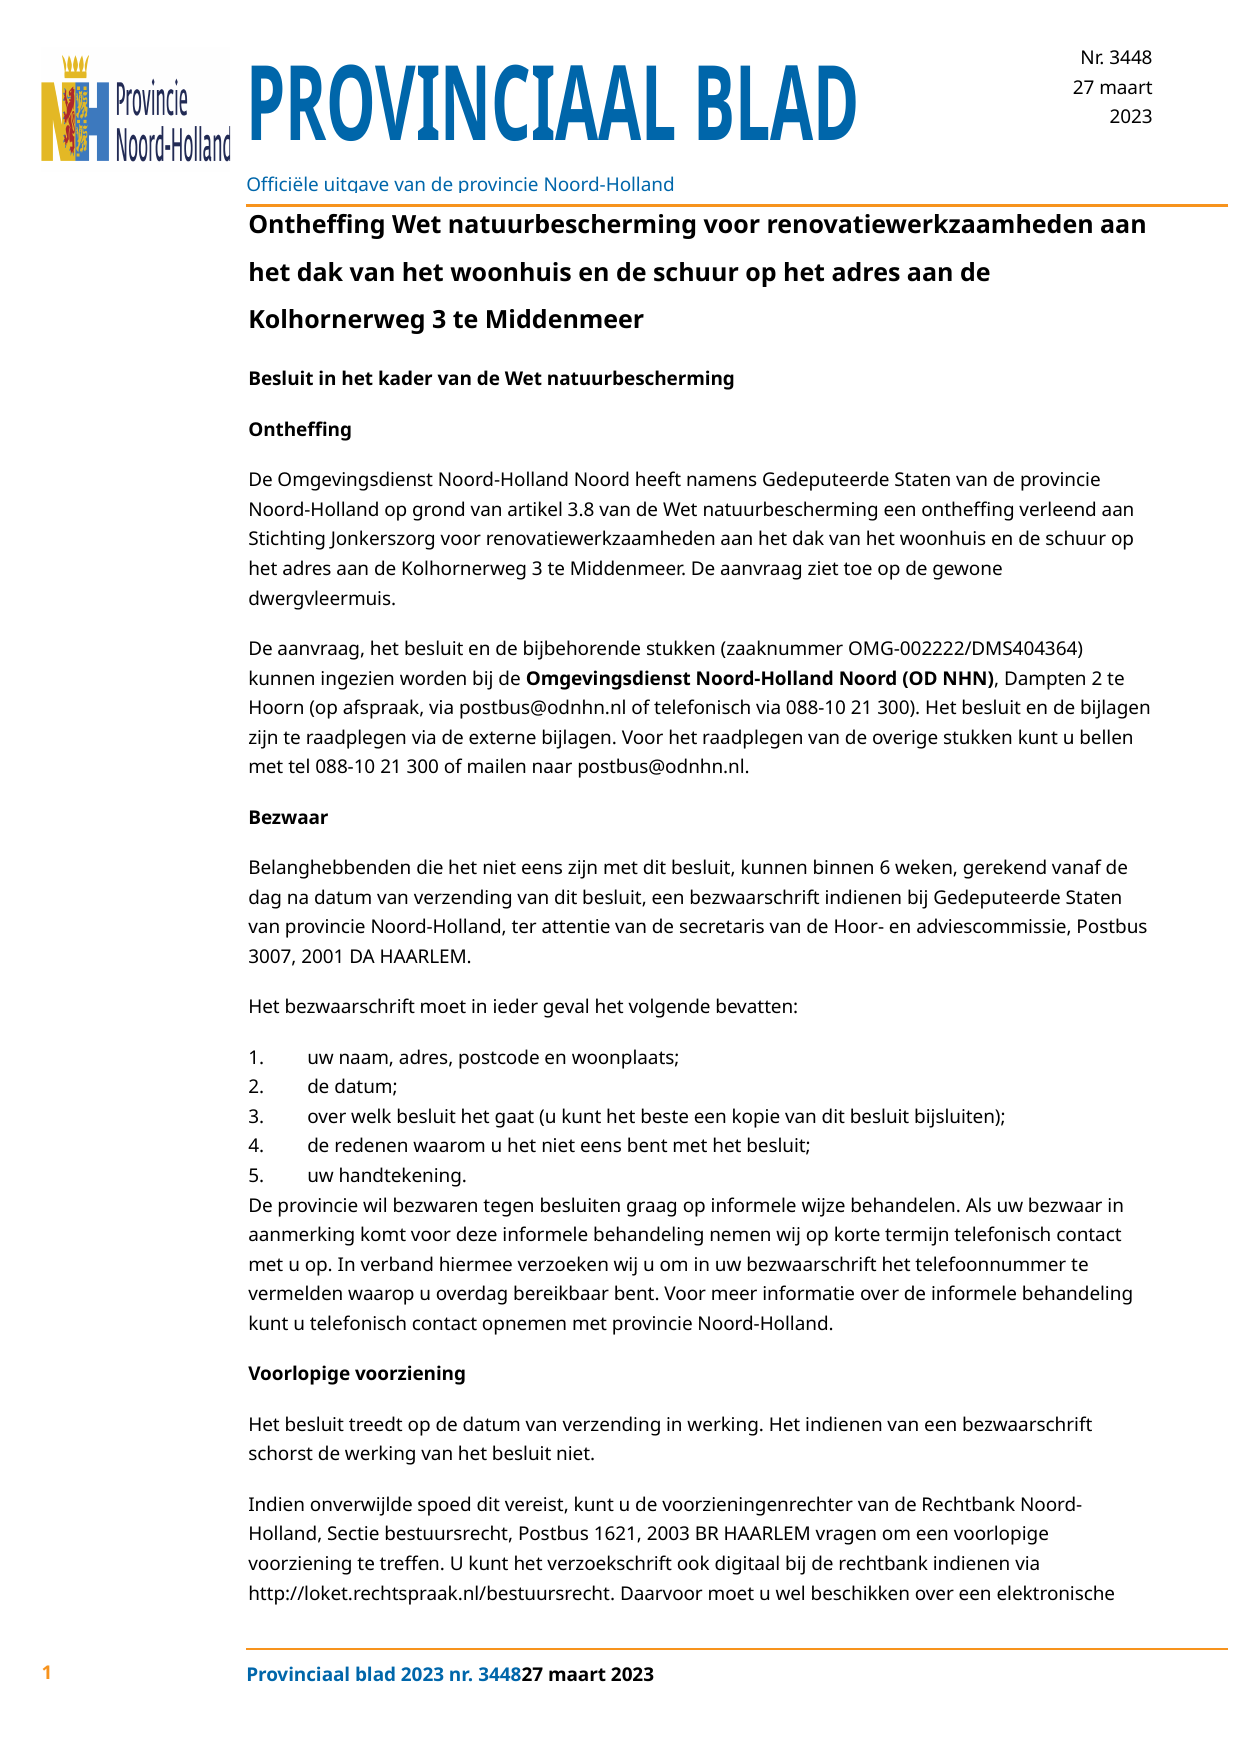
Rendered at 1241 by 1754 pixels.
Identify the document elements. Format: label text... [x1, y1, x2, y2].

picture [41, 47, 231, 172]
text Besluit in het kader van de Wet natuurbescherming [248, 366, 1152, 391]
text Het besluit treedt op de datum van verzending in werking. Het indienen van een bezwaarschrift schorst de werking van het besluit niet. [248, 1411, 1152, 1466]
text Het bezwaarschrift moet in ieder geval het volgende bevatten: [248, 993, 1152, 1019]
list uw naam, adres, postcode en woonplaats; [248, 1044, 1152, 1069]
list de datum; [248, 1073, 1152, 1099]
list de redenen waarom u het niet eens bent met het besluit; [248, 1133, 1152, 1158]
text Ontheffing Wet natuurbescherming voor renovatiewerkzaamheden aan het dak van het woonhuis en de schuur op het adres aan de Kolhornerweg 3 te Middenmeer [248, 207, 1152, 336]
text Voorlopige voorziening [248, 1361, 1152, 1386]
text Belanghebbenden die het niet eens zijn met dit besluit, kunnen binnen 6 weken, gerekend vanaf de dag na datum van verzending van dit besluit, een bezwaarschrift indienen bij Gedeputeerde Staten van provincie Noord-Holland, ter attentie van de secretaris van de Hoor- en adviescommissie, Postbus 3007, 2001 DA HAARLEM. [248, 854, 1152, 969]
text Indien onverwijlde spoed dit vereist, kunt u de voorzieningenrechter van de Rechtbank Noord-Holland, Sectie bestuursrecht, Postbus 1621, 2003 BR HAARLEM vragen om een voorlopige voorziening te treffen. U kunt het verzoekschrift ook digitaal bij de rechtbank indienen via http://loket.rechtspraak.nl/bestuursrecht. Daarvoor moet u wel beschikken over een elektronische [248, 1491, 1152, 1605]
text De provincie wil bezwaren tegen besluiten graag op informele wijze behandelen. Als uw bezwaar in aanmerking komt voor deze informele behandeling nemen wij op korte termijn telefonisch contact met u op. In verband hiermee verzoeken wij u om in uw bezwaarschrift het telefoonnummer te vermelden waarop u overdag bereikbaar bent. Voor meer informatie over de informele behandeling kunt u telefonisch contact opnemen met provincie Noord-Holland. [248, 1192, 1152, 1336]
text De Omgevingsdienst Noord-Holland Noord heeft namens Gedeputeerde Staten van de provincie Noord-Holland op grond van artikel 3.8 van de Wet natuurbescherming een ontheffing verleend aan Stichting Jonkerszorg voor renovatiewerkzaamheden aan het dak van het woonhuis en de schuur op het adres aan de Kolhornerweg 3 te Middenmeer. De aanvraag ziet toe op de gewone dwergvleermuis. [248, 466, 1152, 610]
text De aanvraag, het besluit en de bijbehorende stukken (zaaknummer OMG-002222/DMS404364) kunnen ingezien worden bij de Omgevingsdienst Noord-Holland Noord (OD NHN), Dampten 2 te Hoorn (op afspraak, via postbus@odnhn.nl of telefonisch via 088-10 21 300). Het besluit en de bijlagen zijn te raadplegen via de externe bijlagen. Voor het raadplegen van de overige stukken kunt u bellen met tel 088-10 21 300 of mailen naar postbus@odnhn.nl. [248, 635, 1152, 779]
text Ontheffing [248, 416, 1152, 442]
list over welk besluit het gaat (u kunt het beste een kopie van dit besluit bijsluiten); [248, 1103, 1152, 1129]
text Bezwaar [248, 804, 1152, 829]
list uw handtekening. [248, 1162, 1152, 1188]
